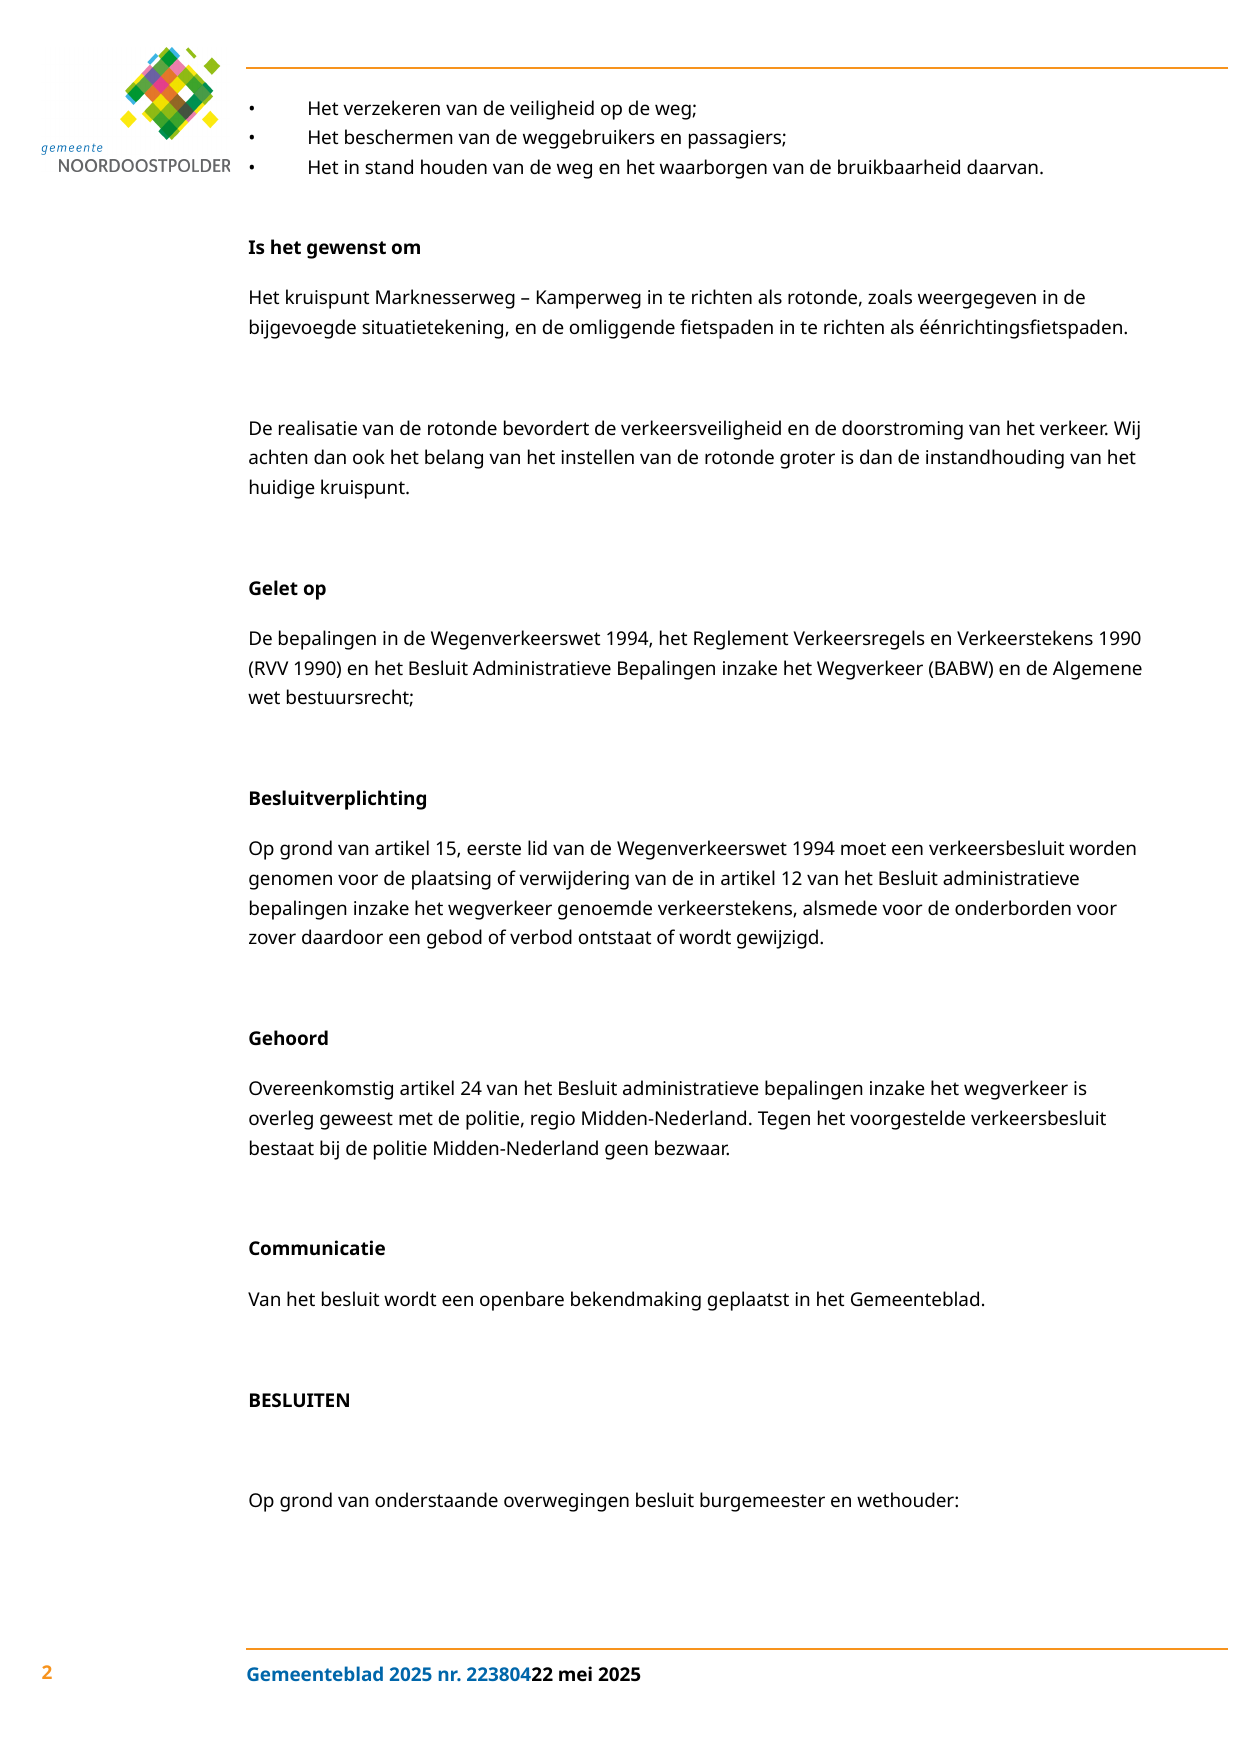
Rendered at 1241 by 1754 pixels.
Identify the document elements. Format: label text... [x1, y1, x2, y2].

text Communicatie [248, 1236, 1152, 1261]
picture [41, 47, 231, 172]
text Op grond van onderstaande overwegingen besluit burgemeester en wethouder: [248, 1488, 1152, 1513]
text Het kruispunt Marknesserweg – Kamperweg in te richten als rotonde, zoals weergegeven in de bijgevoegde situatietekening, en de omliggende fietspaden in te richten als éénrichtingsfietspaden. [248, 284, 1152, 340]
text Besluitverplichting [248, 785, 1152, 811]
text De realisatie van de rotonde bevordert de verkeersveiligheid en de doorstroming van het verkeer. Wij achten dan ook het belang van het instellen van de rotonde groter is dan de instandhouding van het huidige kruispunt. [248, 415, 1152, 500]
text Op grond van artikel 15, eerste lid van de Wegenverkeerswet 1994 moet een verkeersbesluit worden genomen voor de plaatsing of verwijdering van de in artikel 12 van het Besluit administratieve bepalingen inzake het wegverkeer genoemde verkeerstekens, alsmede voor de onderborden voor zover daardoor een gebod of verbod ontstaat of wordt gewijzigd. [248, 836, 1152, 950]
text Overeenkomstig artikel 24 van het Besluit administratieve bepalingen inzake het wegverkeer is overleg geweest met de politie, regio Midden-Nederland. Tegen het voorgestelde verkeersbesluit bestaat bij de politie Midden-Nederland geen bezwaar. [248, 1076, 1152, 1161]
text Is het gewenst om [248, 234, 1152, 260]
text BESLUITEN [248, 1387, 1152, 1413]
list Het verzekeren van de veiligheid op de weg; [248, 95, 1152, 121]
text Van het besluit wordt een openbare bekendmaking geplaatst in het Gemeenteblad. [248, 1286, 1152, 1312]
text Gehoord [248, 1025, 1152, 1051]
text Gelet op [248, 575, 1152, 601]
list Het in stand houden van de weg en het waarborgen van de bruikbaarheid daarvan. [248, 154, 1152, 180]
text De bepalingen in de Wegenverkeerswet 1994, het Reglement Verkeersregels en Verkeerstekens 1990 (RVV 1990) en het Besluit Administratieve Bepalingen inzake het Wegverkeer (BABW) en de Algemene wet bestuursrecht; [248, 625, 1152, 710]
list Het beschermen van de weggebruikers en passagiers; [248, 124, 1152, 150]
